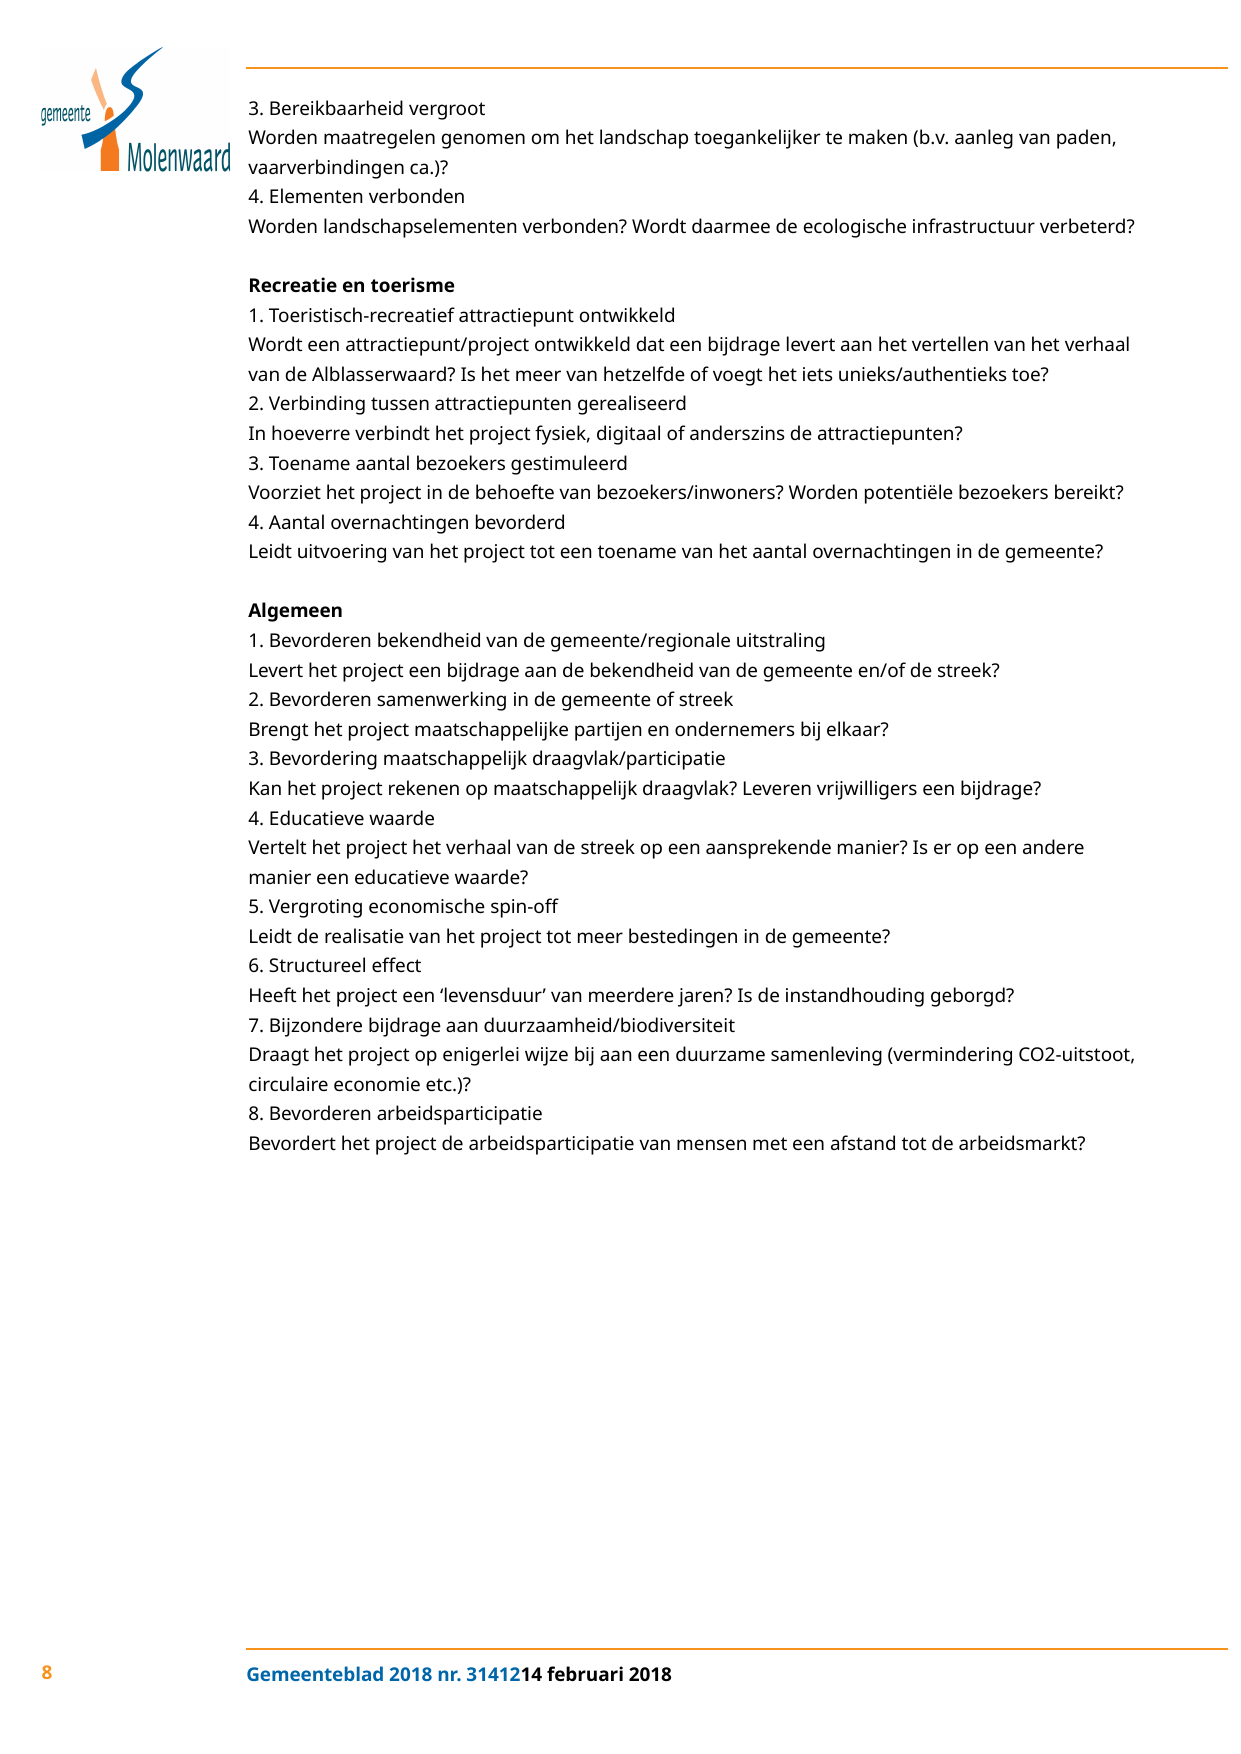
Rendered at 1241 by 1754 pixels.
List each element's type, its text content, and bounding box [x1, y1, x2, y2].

text Leidt de realisatie van het project tot meer bestedingen in de gemeente? [248, 923, 1152, 949]
text In hoeverre verbindt het project fysiek, digitaal of anderszins de attractiepunten? [248, 420, 1152, 446]
picture [41, 47, 231, 172]
text 8. Bevorderen arbeidsparticipatie [248, 1101, 1152, 1126]
text Voorziet het project in de behoefte van bezoekers/inwoners? Worden potentiële bezoekers bereikt? [248, 479, 1152, 505]
text Kan het project rekenen op maatschappelijk draagvlak? Leveren vrijwilligers een bijdrage? [248, 775, 1152, 801]
text Worden maatregelen genomen om het landschap toegankelijker te maken (b.v. aanleg van paden, vaarverbindingen ca.)? [248, 124, 1152, 180]
text Heeft het project een ‘levensduur’ van meerdere jaren? Is de instandhouding geborgd? [248, 982, 1152, 1008]
text Leidt uitvoering van het project tot een toename van het aantal overnachtingen in de gemeente? [248, 538, 1152, 564]
text 2. Verbinding tussen attractiepunten gerealiseerd [248, 391, 1152, 416]
text Worden landschapselementen verbonden? Wordt daarmee de ecologische infrastructuur verbeterd? [248, 213, 1152, 239]
text Bevordert het project de arbeidsparticipatie van mensen met een afstand tot de arbeidsmarkt? [248, 1130, 1152, 1156]
text Recreatie en toerisme [248, 272, 1152, 298]
text 4. Aantal overnachtingen bevorderd [248, 509, 1152, 535]
text 1. Bevorderen bekendheid van de gemeente/regionale uitstraling [248, 627, 1152, 653]
text Draagt het project op enigerlei wijze bij aan een duurzame samenleving (vermindering CO2-uitstoot, circulaire economie etc.)? [248, 1041, 1152, 1097]
text 2. Bevorderen samenwerking in de gemeente of streek [248, 686, 1152, 712]
text Wordt een attractiepunt/project ontwikkeld dat een bijdrage levert aan het vertellen van het verhaal van de Alblasserwaard? Is het meer van hetzelfde of voegt het iets unieks/authentieks toe? [248, 331, 1152, 387]
text 4. Educatieve waarde [248, 805, 1152, 831]
text Vertelt het project het verhaal van de streek op een aansprekende manier? Is er op een andere manier een educatieve waarde? [248, 834, 1152, 890]
text 4. Elementen verbonden [248, 183, 1152, 209]
text Levert het project een bijdrage aan de bekendheid van de gemeente en/of de streek? [248, 657, 1152, 683]
text 3. Bevordering maatschappelijk draagvlak/participatie [248, 746, 1152, 771]
text Algemeen [248, 598, 1152, 623]
text 3. Toename aantal bezoekers gestimuleerd [248, 450, 1152, 476]
text 3. Bereikbaarheid vergroot [248, 95, 1152, 121]
text Brengt het project maatschappelijke partijen en ondernemers bij elkaar? [248, 716, 1152, 742]
text 7. Bijzondere bijdrage aan duurzaamheid/biodiversiteit [248, 1012, 1152, 1038]
text 6. Structureel effect [248, 953, 1152, 978]
text 1. Toeristisch-recreatief attractiepunt ontwikkeld [248, 302, 1152, 328]
text 5. Vergroting economische spin-off [248, 893, 1152, 919]
